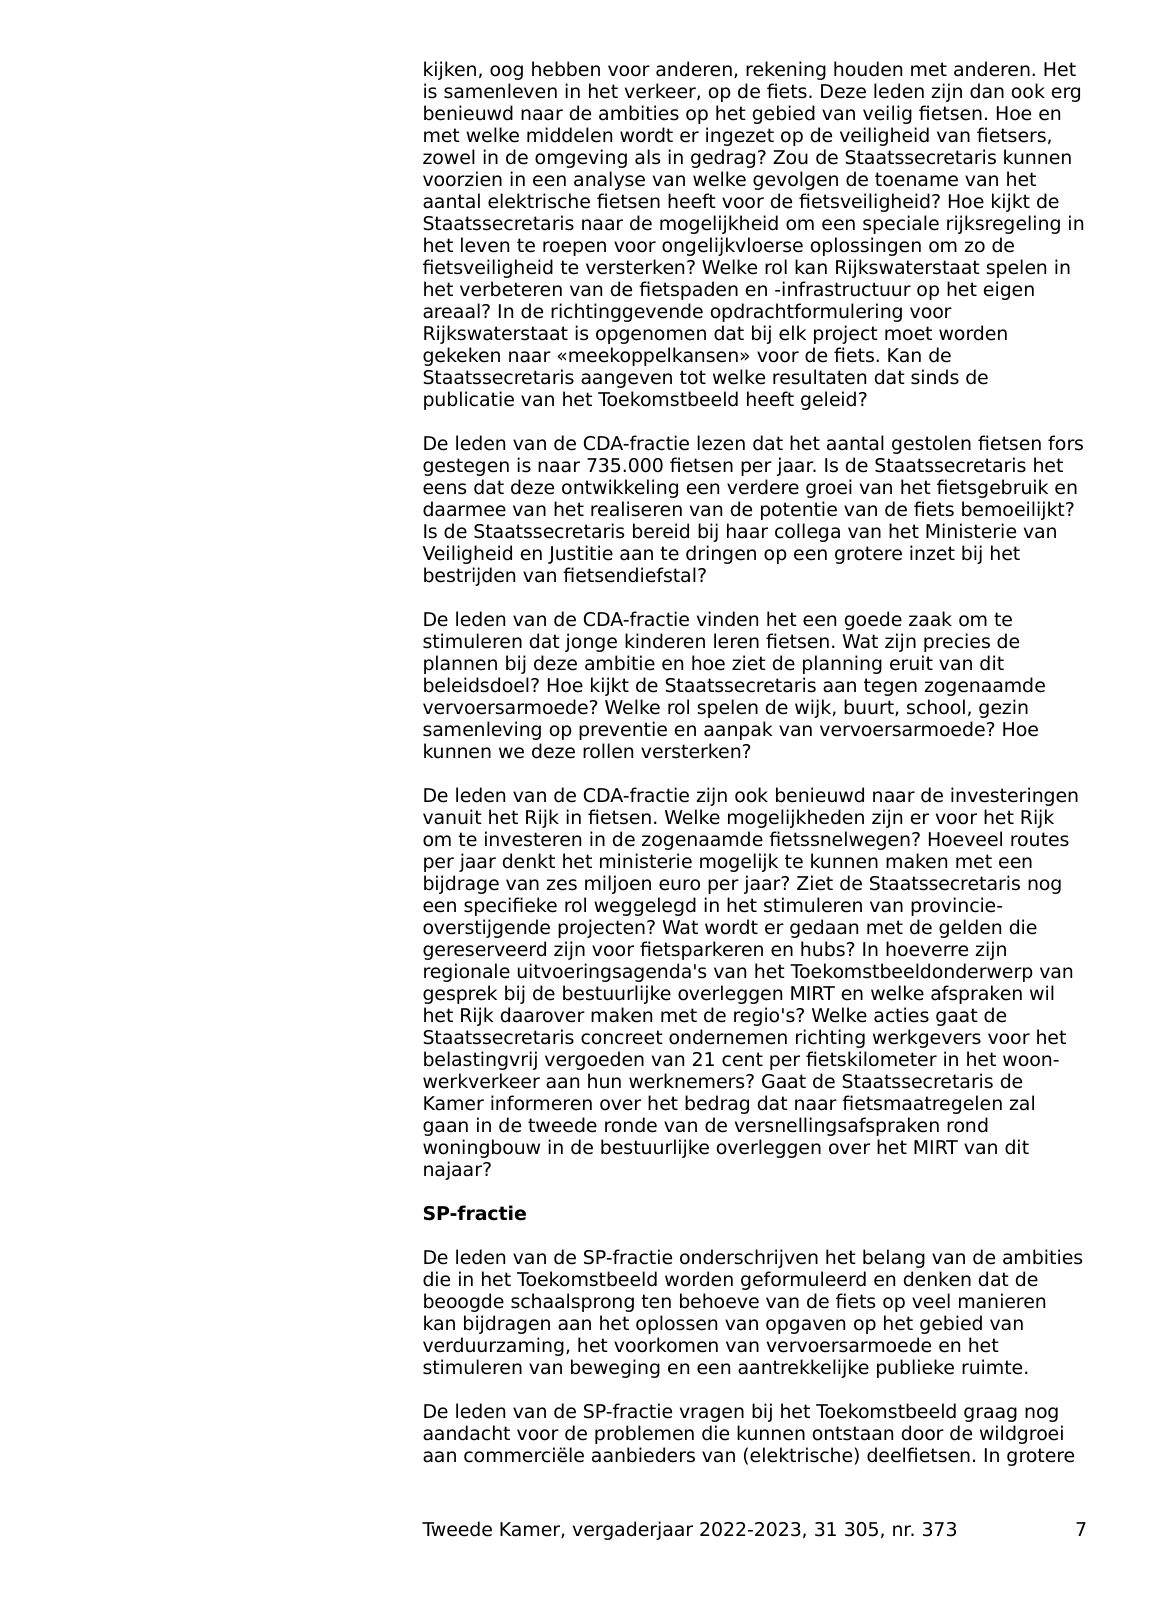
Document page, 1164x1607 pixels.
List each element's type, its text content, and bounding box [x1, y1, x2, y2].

text De leden van de CDA-fractie zijn ook benieuwd naar de investeringen vanuit het Rijk in fietsen. Welke mogelijkheden zijn er voor het Rijk om te investeren in de zogenaamde fietssnelwegen? Hoeveel routes per jaar denkt het ministerie mogelijk te kunnen maken met een bijdrage van zes miljoen euro per jaar? Ziet de Staatssecretaris nog een specifieke rol weggelegd in het stimuleren van provincie-overstijgende projecten? Wat wordt er gedaan met de gelden die gereserveerd zijn voor fietsparkeren en hubs? In hoeverre zijn regionale uitvoeringsagenda's van het Toekomstbeeldonderwerp van gesprek bij de bestuurlijke overleggen MIRT en welke afspraken wil het Rijk daarover maken met de regio's? Welke acties gaat de Staatssecretaris concreet ondernemen richting werkgevers voor het belastingvrij vergoeden van 21 cent per fietskilometer in het woon-werkverkeer aan hun werknemers? Gaat de Staatssecretaris de Kamer informeren over het bedrag dat naar fietsmaatregelen zal gaan in de tweede ronde van de versnellingsafspraken rond woningbouw in de bestuurlijke overleggen over het MIRT van dit najaar? [422, 785, 1087, 1181]
text De leden van de CDA-fractie vinden het een goede zaak om te stimuleren dat jonge kinderen leren fietsen. Wat zijn precies de plannen bij deze ambitie en hoe ziet de planning eruit van dit beleidsdoel? Hoe kijkt de Staatssecretaris aan tegen zogenaamde vervoersarmoede? Welke rol spelen de wijk, buurt, school, gezin samenleving op preventie en aanpak van vervoersarmoede? Hoe kunnen we deze rollen versterken? [422, 609, 1087, 763]
subtitle SP-fractie [422, 1203, 1087, 1225]
text De leden van de CDA-fractie lezen dat het aantal gestolen fietsen fors gestegen is naar 735.000 fietsen per jaar. Is de Staatssecretaris het eens dat deze ontwikkeling een verdere groei van het fietsgebruik en daarmee van het realiseren van de potentie van de fiets bemoeilijkt? Is de Staatssecretaris bereid bij haar collega van het Ministerie van Veiligheid en Justitie aan te dringen op een grotere inzet bij het bestrijden van fietsendiefstal? [422, 433, 1087, 587]
text De leden van de SP-fractie vragen bij het Toekomstbeeld graag nog aandacht voor de problemen die kunnen ontstaan door de wildgroei aan commerciële aanbieders van (elektrische) deelfietsen. In grotere [422, 1401, 1087, 1467]
text De leden van de SP-fractie onderschrijven het belang van de ambities die in het Toekomstbeeld worden geformuleerd en denken dat de beoogde schaalsprong ten behoeve van de fiets op veel manieren kan bijdragen aan het oplossen van opgaven op het gebied van verduurzaming, het voorkomen van vervoersarmoede en het stimuleren van beweging en een aantrekkelijke publieke ruimte. [422, 1247, 1087, 1379]
text kijken, oog hebben voor anderen, rekening houden met anderen. Het is samenleven in het verkeer, op de fiets. Deze leden zijn dan ook erg benieuwd naar de ambities op het gebied van veilig fietsen. Hoe en met welke middelen wordt er ingezet op de veiligheid van fietsers, zowel in de omgeving als in gedrag? Zou de Staatssecretaris kunnen voorzien in een analyse van welke gevolgen de toename van het aantal elektrische fietsen heeft voor de fietsveiligheid? Hoe kijkt de Staatssecretaris naar de mogelijkheid om een speciale rijksregeling in het leven te roepen voor ongelijkvloerse oplossingen om zo de fietsveiligheid te versterken? Welke rol kan Rijkswaterstaat spelen in het verbeteren van de fietspaden en -infrastructuur op het eigen areaal? In de richtinggevende opdrachtformulering voor Rijkswaterstaat is opgenomen dat bij elk project moet worden gekeken naar «meekoppelkansen» voor de fiets. Kan de Staatssecretaris aangeven tot welke resultaten dat sinds de publicatie van het Toekomstbeeld heeft geleid? [422, 59, 1087, 411]
